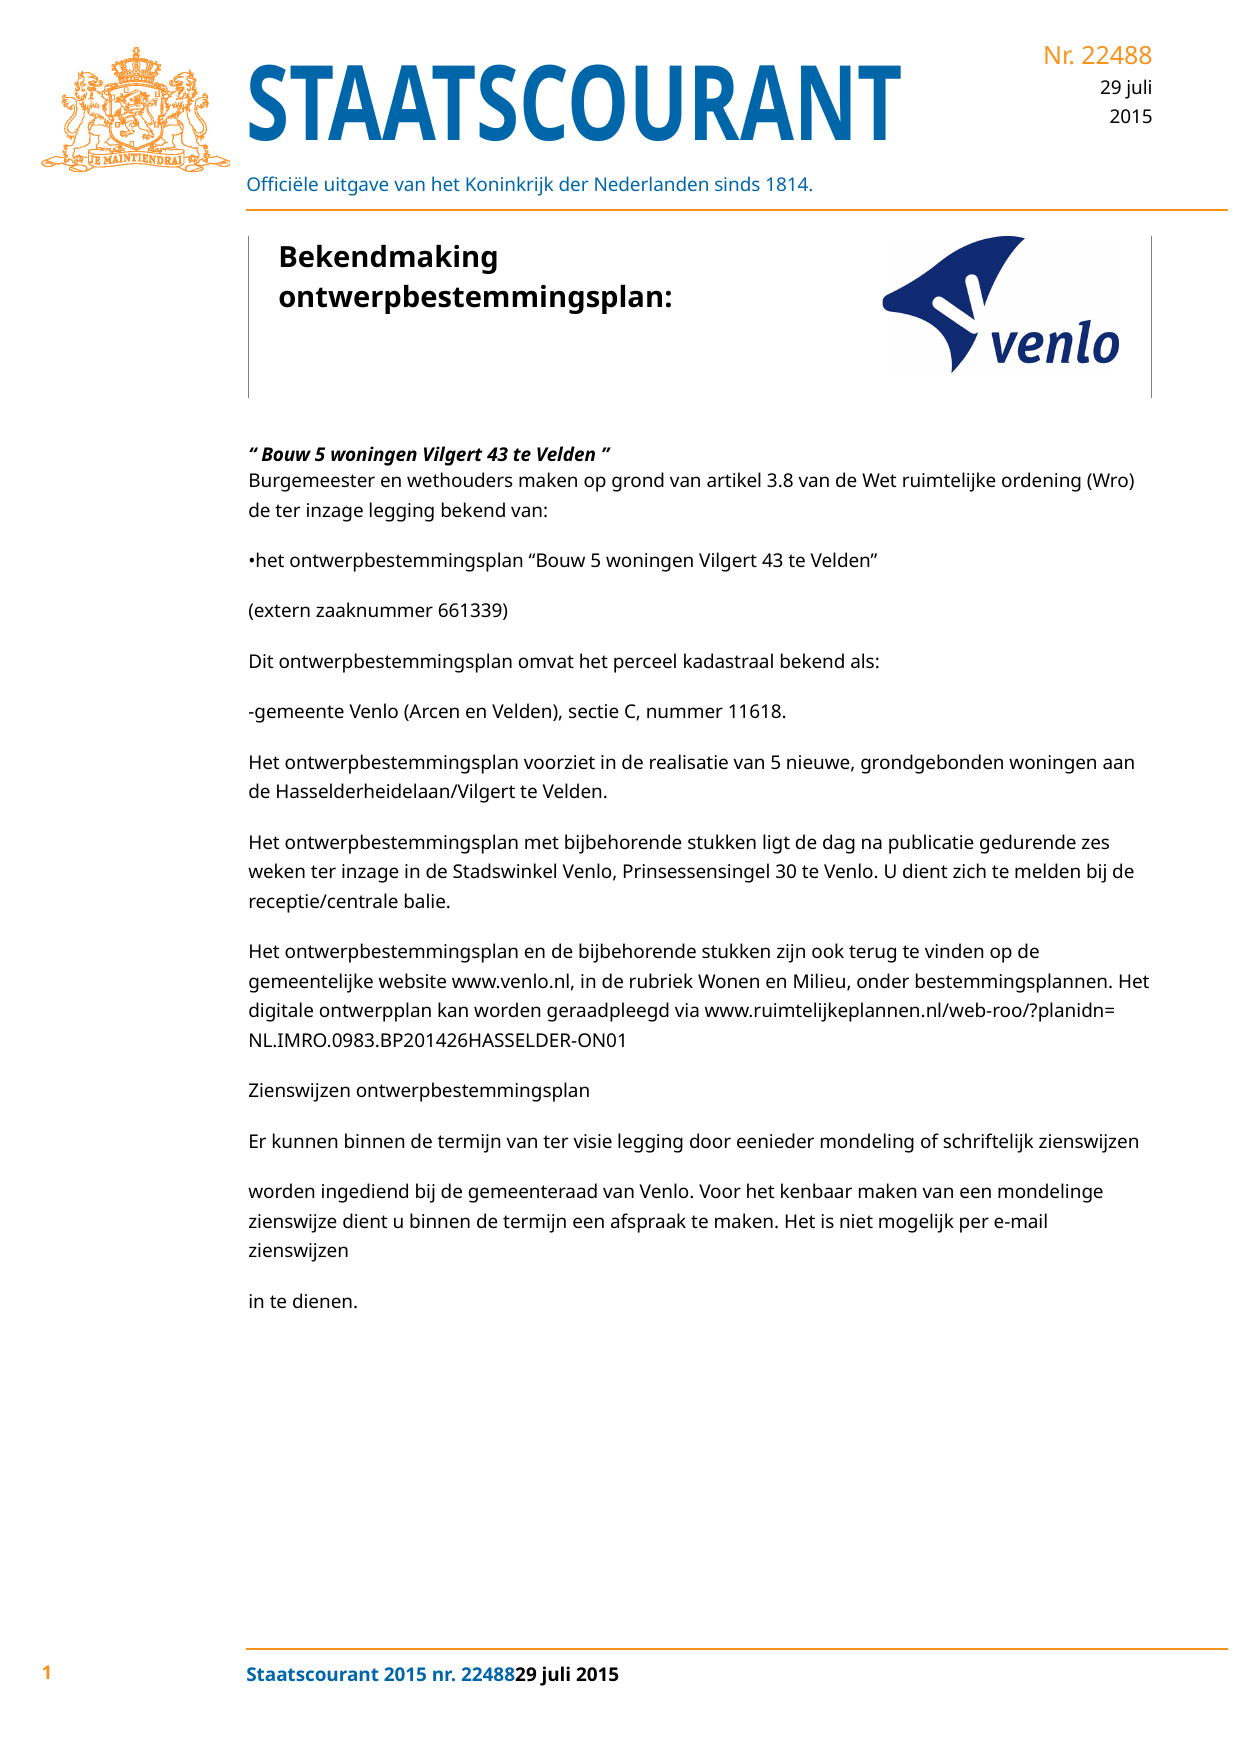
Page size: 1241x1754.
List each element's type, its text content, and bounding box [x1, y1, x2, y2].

text (extern zaaknummer 661339) [248, 598, 1152, 623]
text Er kunnen binnen de termijn van ter visie legging door eenieder mondeling of schriftelijk zienswijzen [248, 1128, 1152, 1154]
text Dit ontwerpbestemmingsplan omvat het perceel kadastraal bekend als: [248, 648, 1152, 674]
picture [41, 47, 231, 172]
text -gemeente Venlo (Arcen en Velden), sectie C, nummer 11618. [248, 698, 1152, 724]
text •het ontwerpbestemmingsplan “Bouw 5 woningen Vilgert 43 te Velden” [248, 547, 1152, 573]
picture [882, 236, 1119, 373]
text Het ontwerpbestemmingsplan voorziet in de realisatie van 5 nieuwe, grondgebonden woningen aan de Hasselderheidelaan/Vilgert te Velden. [248, 749, 1152, 804]
text Zienswijzen ontwerpbestemmingsplan [248, 1078, 1152, 1103]
table_header [850, 236, 1151, 398]
text Het ontwerpbestemmingsplan en de bijbehorende stukken zijn ook terug te vinden op de gemeentelijke website www.venlo.nl, in de rubriek Wonen en Milieu, onder bestemmingsplannen. Het digitale ontwerpplan kan worden geraadpleegd via www.ruimtelijkeplannen.nl/web-roo/?planidn= NL.IMRO.0983.BP201426HASSELDER-ON01 [248, 938, 1152, 1053]
text in te dienen. [248, 1288, 1152, 1314]
table_header Bekendmaking ontwerpbestemmingsplan: [249, 236, 850, 398]
text “ Bouw 5 woningen Vilgert 43 te Velden ” [248, 441, 1152, 467]
text worden ingediend bij de gemeenteraad van Venlo. Voor het kenbaar maken van een mondelinge zienswijze dient u binnen de termijn een afspraak te maken. Het is niet mogelijk per e-mail zienswijzen [248, 1178, 1152, 1263]
text Burgemeester en wethouders maken op grond van artikel 3.8 van de Wet ruimtelijke ordening (Wro) de ter inzage legging bekend van: [248, 467, 1152, 522]
text Het ontwerpbestemmingsplan met bijbehorende stukken ligt de dag na publicatie gedurende zes weken ter inzage in de Stadswinkel Venlo, Prinsessensingel 30 te Venlo. U dient zich te melden bij de receptie/centrale balie. [248, 829, 1152, 914]
